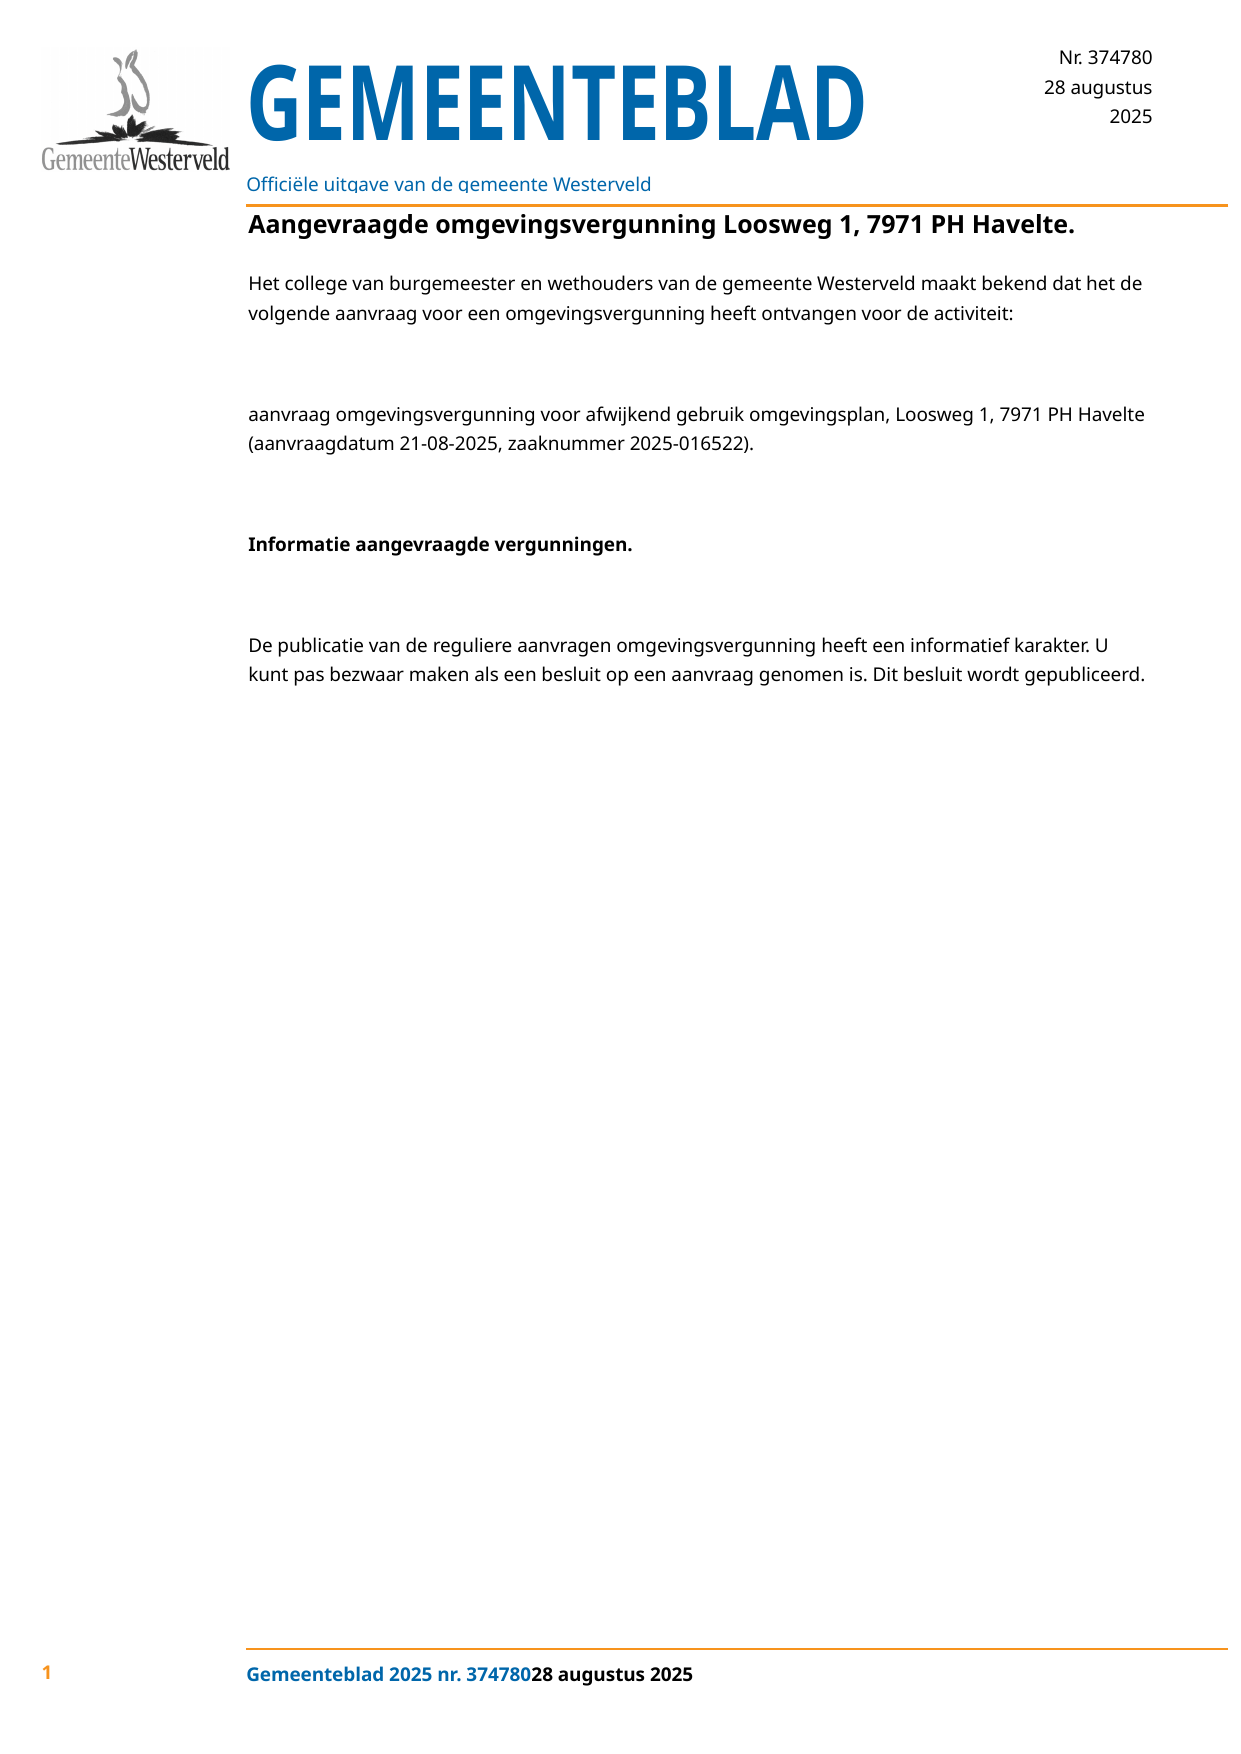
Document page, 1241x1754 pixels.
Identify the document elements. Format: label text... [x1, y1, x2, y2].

text aanvraag omgevingsvergunning voor afwijkend gebruik omgevingsplan, Loosweg 1, 7971 PH Havelte (aanvraagdatum 21-08-2025, zaaknummer 2025-016522). [248, 401, 1152, 456]
text Het college van burgemeester en wethouders van de gemeente Westerveld maakt bekend dat het de volgende aanvraag voor een omgevingsvergunning heeft ontvangen voor de activiteit: [248, 270, 1152, 326]
text De publicatie van de reguliere aanvragen omgevingsvergunning heeft een informatief karakter. U kunt pas bezwaar maken als een besluit op een aanvraag genomen is. Dit besluit wordt gepubliceerd. [248, 632, 1152, 687]
picture [41, 47, 231, 172]
text Aangevraagde omgevingsvergunning Loosweg 1, 7971 PH Havelte. [248, 207, 1152, 241]
text Informatie aangevraagde vergunningen. [248, 531, 1152, 557]
